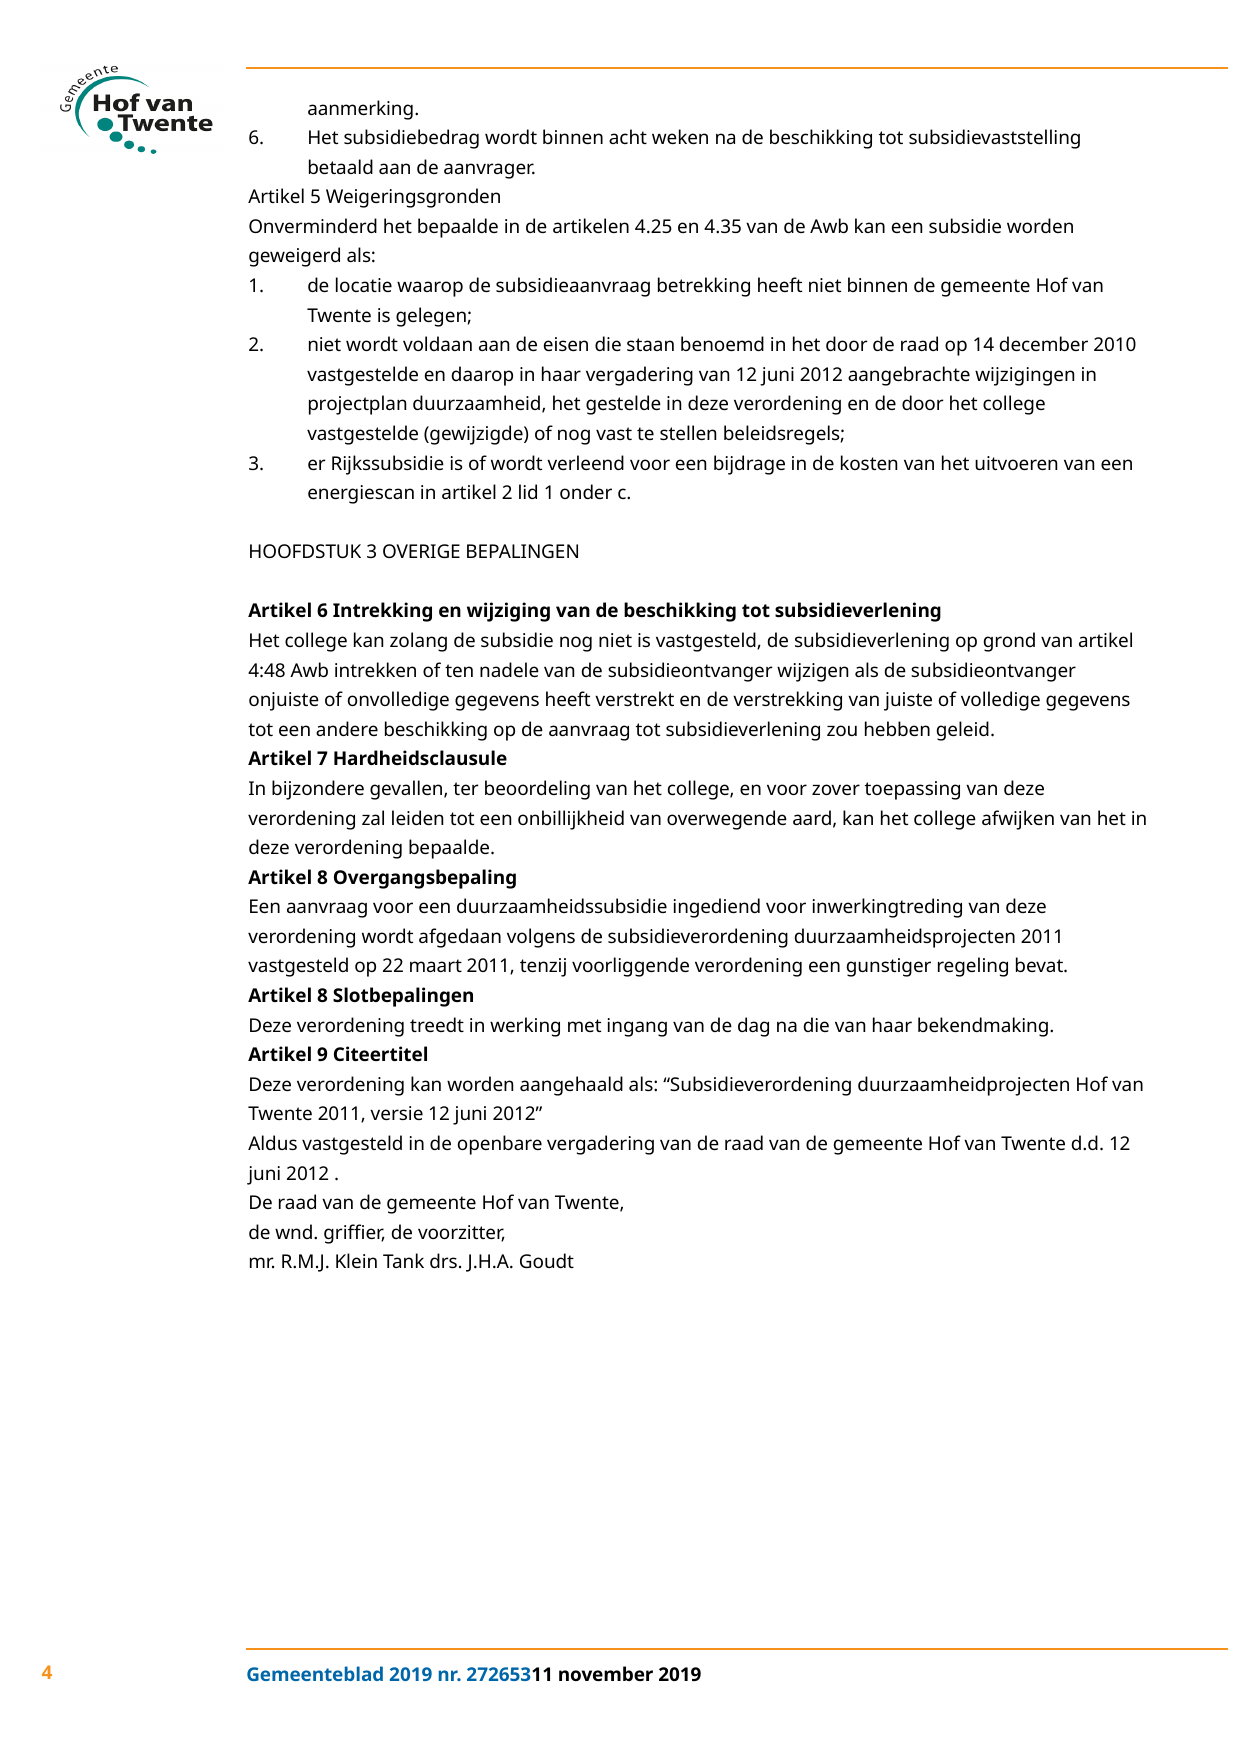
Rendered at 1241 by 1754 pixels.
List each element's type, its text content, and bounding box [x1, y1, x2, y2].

text Artikel 9 Citeertitel [248, 1041, 1152, 1067]
text De raad van de gemeente Hof van Twente, [248, 1189, 1152, 1215]
text Artikel 8 Slotbepalingen [248, 982, 1152, 1008]
list Het subsidiebedrag wordt binnen acht weken na de beschikking tot subsidievaststelling betaald aan de aanvrager. [248, 124, 1152, 180]
list aanmerking. [248, 95, 1152, 121]
text HOOFDSTUK 3 OVERIGE BEPALINGEN [248, 538, 1152, 564]
text Artikel 8 Overgangsbepaling [248, 864, 1152, 890]
list niet wordt voldaan aan de eisen die staan benoemd in het door de raad op 14 december 2010 vastgestelde en daarop in haar vergadering van 12 juni 2012 aangebrachte wijzigingen in projectplan duurzaamheid, het gestelde in deze verordening en de door het college vastgestelde (gewijzigde) of nog vast te stellen beleidsregels; [248, 331, 1152, 446]
list de locatie waarop de subsidieaanvraag betrekking heeft niet binnen de gemeente Hof van Twente is gelegen; [248, 272, 1152, 328]
text Deze verordening treedt in werking met ingang van de dag na die van haar bekendmaking. [248, 1012, 1152, 1038]
text de wnd. griffier, de voorzitter, [248, 1219, 1152, 1245]
text Een aanvraag voor een duurzaamheidssubsidie ingediend voor inwerkingtreding van deze verordening wordt afgedaan volgens de subsidieverordening duurzaamheidsprojecten 2011 vastgesteld op 22 maart 2011, tenzij voorliggende verordening een gunstiger regeling bevat. [248, 893, 1152, 978]
text In bijzondere gevallen, ter beoordeling van het college, en voor zover toepassing van deze verordening zal leiden tot een onbillijkheid van overwegende aard, kan het college afwijken van het in deze verordening bepaalde. [248, 775, 1152, 860]
text Aldus vastgesteld in de openbare vergadering van de raad van de gemeente Hof van Twente d.d. 12 juni 2012 . [248, 1130, 1152, 1186]
text Artikel 6 Intrekking en wijziging van de beschikking tot subsidieverlening [248, 598, 1152, 623]
list er Rijkssubsidie is of wordt verleend voor een bijdrage in de kosten van het uitvoeren van een energiescan in artikel 2 lid 1 onder c. [248, 450, 1152, 505]
text Het college kan zolang de subsidie nog niet is vastgesteld, de subsidieverlening op grond van artikel 4:48 Awb intrekken of ten nadele van de subsidieontvanger wijzigen als de subsidieontvanger onjuiste of onvolledige gegevens heeft verstrekt en de verstrekking van juiste of volledige gegevens tot een andere beschikking op de aanvraag tot subsidieverlening zou hebben geleid. [248, 627, 1152, 742]
text mr. R.M.J. Klein Tank drs. J.H.A. Goudt [248, 1248, 1152, 1274]
text Artikel 5 Weigeringsgronden [248, 183, 1152, 209]
text Artikel 7 Hardheidsclausule [248, 746, 1152, 771]
text Deze verordening kan worden aangehaald als: “Subsidieverordening duurzaamheidprojecten Hof van Twente 2011, versie 12 juni 2012” [248, 1071, 1152, 1126]
text Onverminderd het bepaalde in de artikelen 4.25 en 4.35 van de Awb kan een subsidie worden geweigerd als: [248, 213, 1152, 268]
picture [41, 47, 231, 172]
